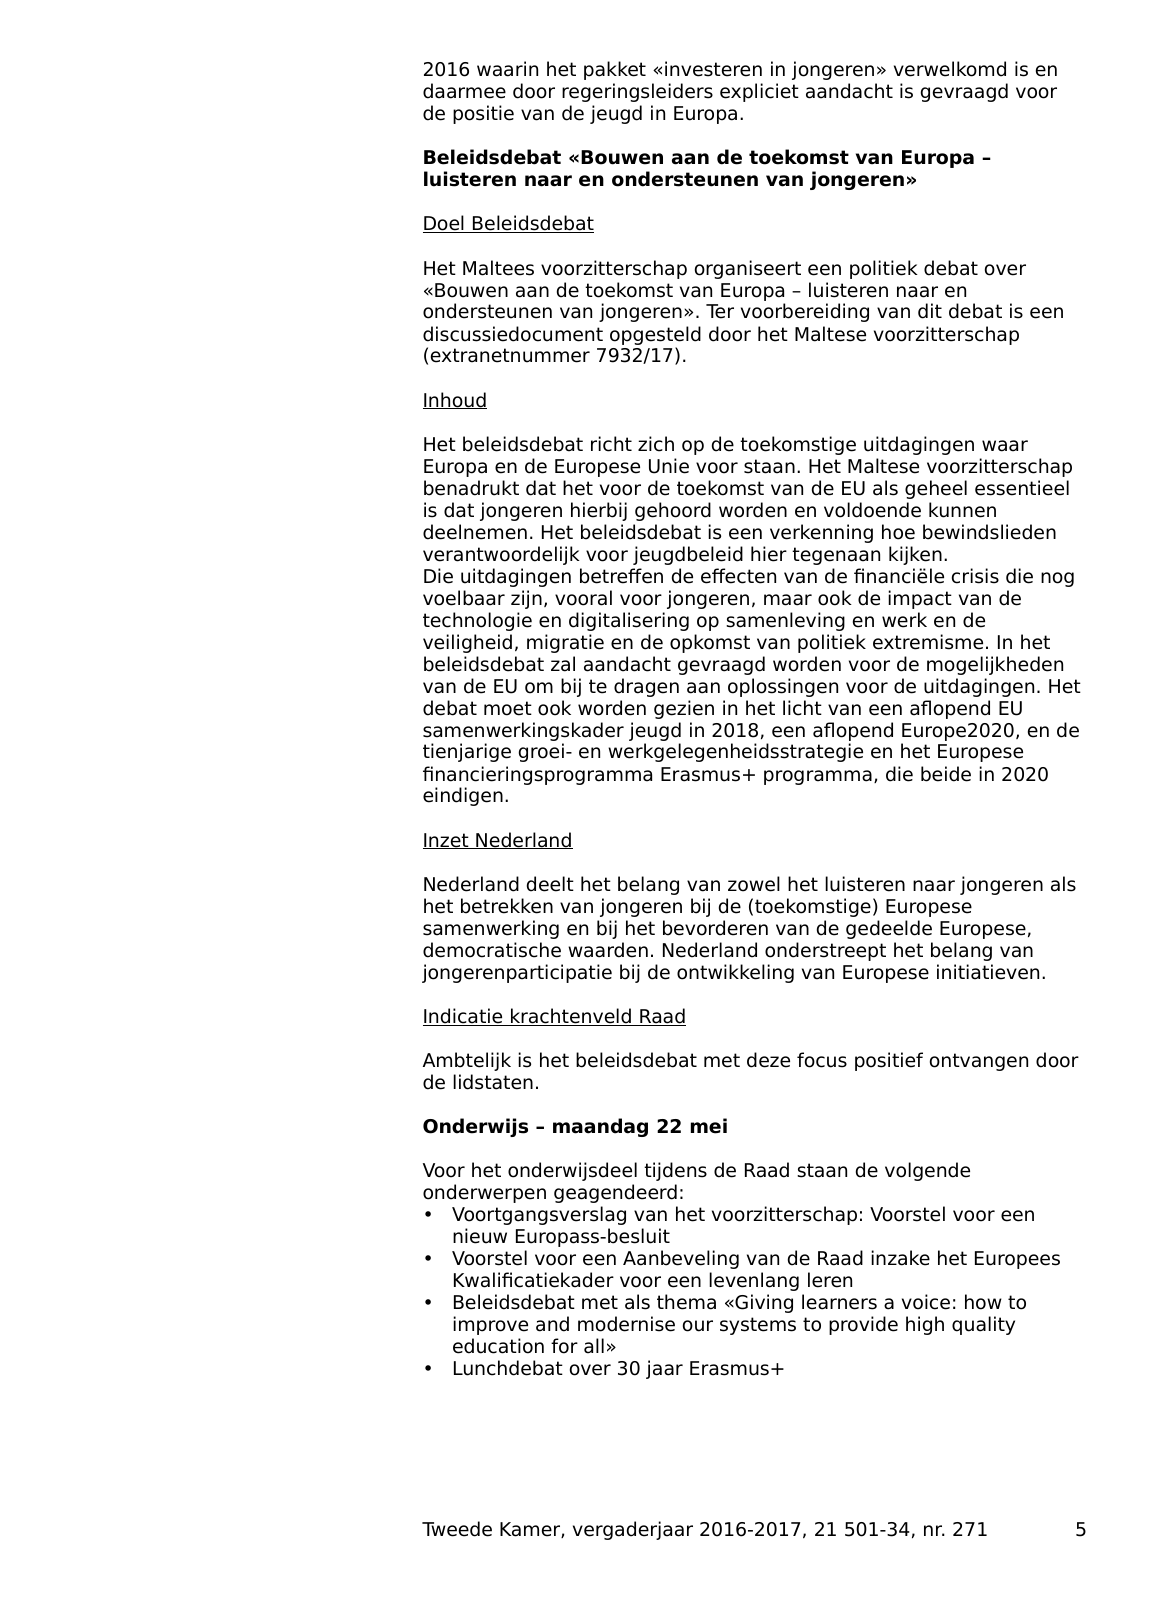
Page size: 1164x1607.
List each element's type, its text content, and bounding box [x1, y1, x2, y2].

text • Beleidsdebat met als thema «Giving learners a voice: how to improve and modernise our systems to provide high quality education for all» [422, 1292, 1087, 1358]
subtitle Doel Beleidsdebat [422, 213, 1087, 235]
subtitle Inzet Nederland [422, 829, 1087, 852]
text • Lunchdebat over 30 jaar Erasmus+ [422, 1358, 1087, 1380]
text 2016 waarin het pakket «investeren in jongeren» verwelkomd is en daarmee door regeringsleiders expliciet aandacht is gevraagd voor de positie van de jeugd in Europa. [422, 59, 1087, 125]
text Het Maltees voorzitterschap organiseert een politiek debat over «Bouwen aan de toekomst van Europa – luisteren naar en ondersteunen van jongeren». Ter voorbereiding van dit debat is een discussiedocument opgesteld door het Maltese voorzitterschap (extranetnummer 7932/17). [422, 257, 1087, 367]
text Ambtelijk is het beleidsdebat met deze focus positief ontvangen door de lidstaten. [422, 1050, 1087, 1094]
subtitle Inhoud [422, 389, 1087, 412]
text • Voortgangsverslag van het voorzitterschap: Voorstel voor een nieuw Europass-besluit [422, 1204, 1087, 1248]
text Het beleidsdebat richt zich op de toekomstige uitdagingen waar Europa en de Europese Unie voor staan. Het Maltese voorzitterschap benadrukt dat het voor de toekomst van de EU als geheel essentieel is dat jongeren hierbij gehoord worden en voldoende kunnen deelnemen. Het beleidsdebat is een verkenning hoe bewindslieden verantwoordelijk voor jeugdbeleid hier tegenaan kijken. [422, 434, 1087, 566]
subtitle Indicatie krachtenveld Raad [422, 1006, 1087, 1028]
text Voor het onderwijsdeel tijdens de Raad staan de volgende onderwerpen geagendeerd: [422, 1160, 1087, 1204]
text Nederland deelt het belang van zowel het luisteren naar jongeren als het betrekken van jongeren bij de (toekomstige) Europese samenwerking en bij het bevorderen van de gedeelde Europese, democratische waarden. Nederland onderstreept het belang van jongerenparticipatie bij de ontwikkeling van Europese initiatieven. [422, 874, 1087, 984]
text • Voorstel voor een Aanbeveling van de Raad inzake het Europees Kwalificatiekader voor een levenlang leren [422, 1248, 1087, 1292]
text Die uitdagingen betreffen de effecten van de financiële crisis die nog voelbaar zijn, vooral voor jongeren, maar ook de impact van de technologie en digitalisering op samenleving en werk en de veiligheid, migratie en de opkomst van politiek extremisme. In het beleidsdebat zal aandacht gevraagd worden voor de mogelijkheden van de EU om bij te dragen aan oplossingen voor de uitdagingen. Het debat moet ook worden gezien in het licht van een aflopend EU samenwerkingskader jeugd in 2018, een aflopend Europe2020, en de tienjarige groei- en werkgelegenheidsstrategie en het Europese financieringsprogramma Erasmus+ programma, die beide in 2020 eindigen. [422, 566, 1087, 807]
subtitle Beleidsdebat «Bouwen aan de toekomst van Europa – luisteren naar en ondersteunen van jongeren» [422, 147, 1087, 191]
subtitle Onderwijs – maandag 22 mei [422, 1116, 1087, 1138]
